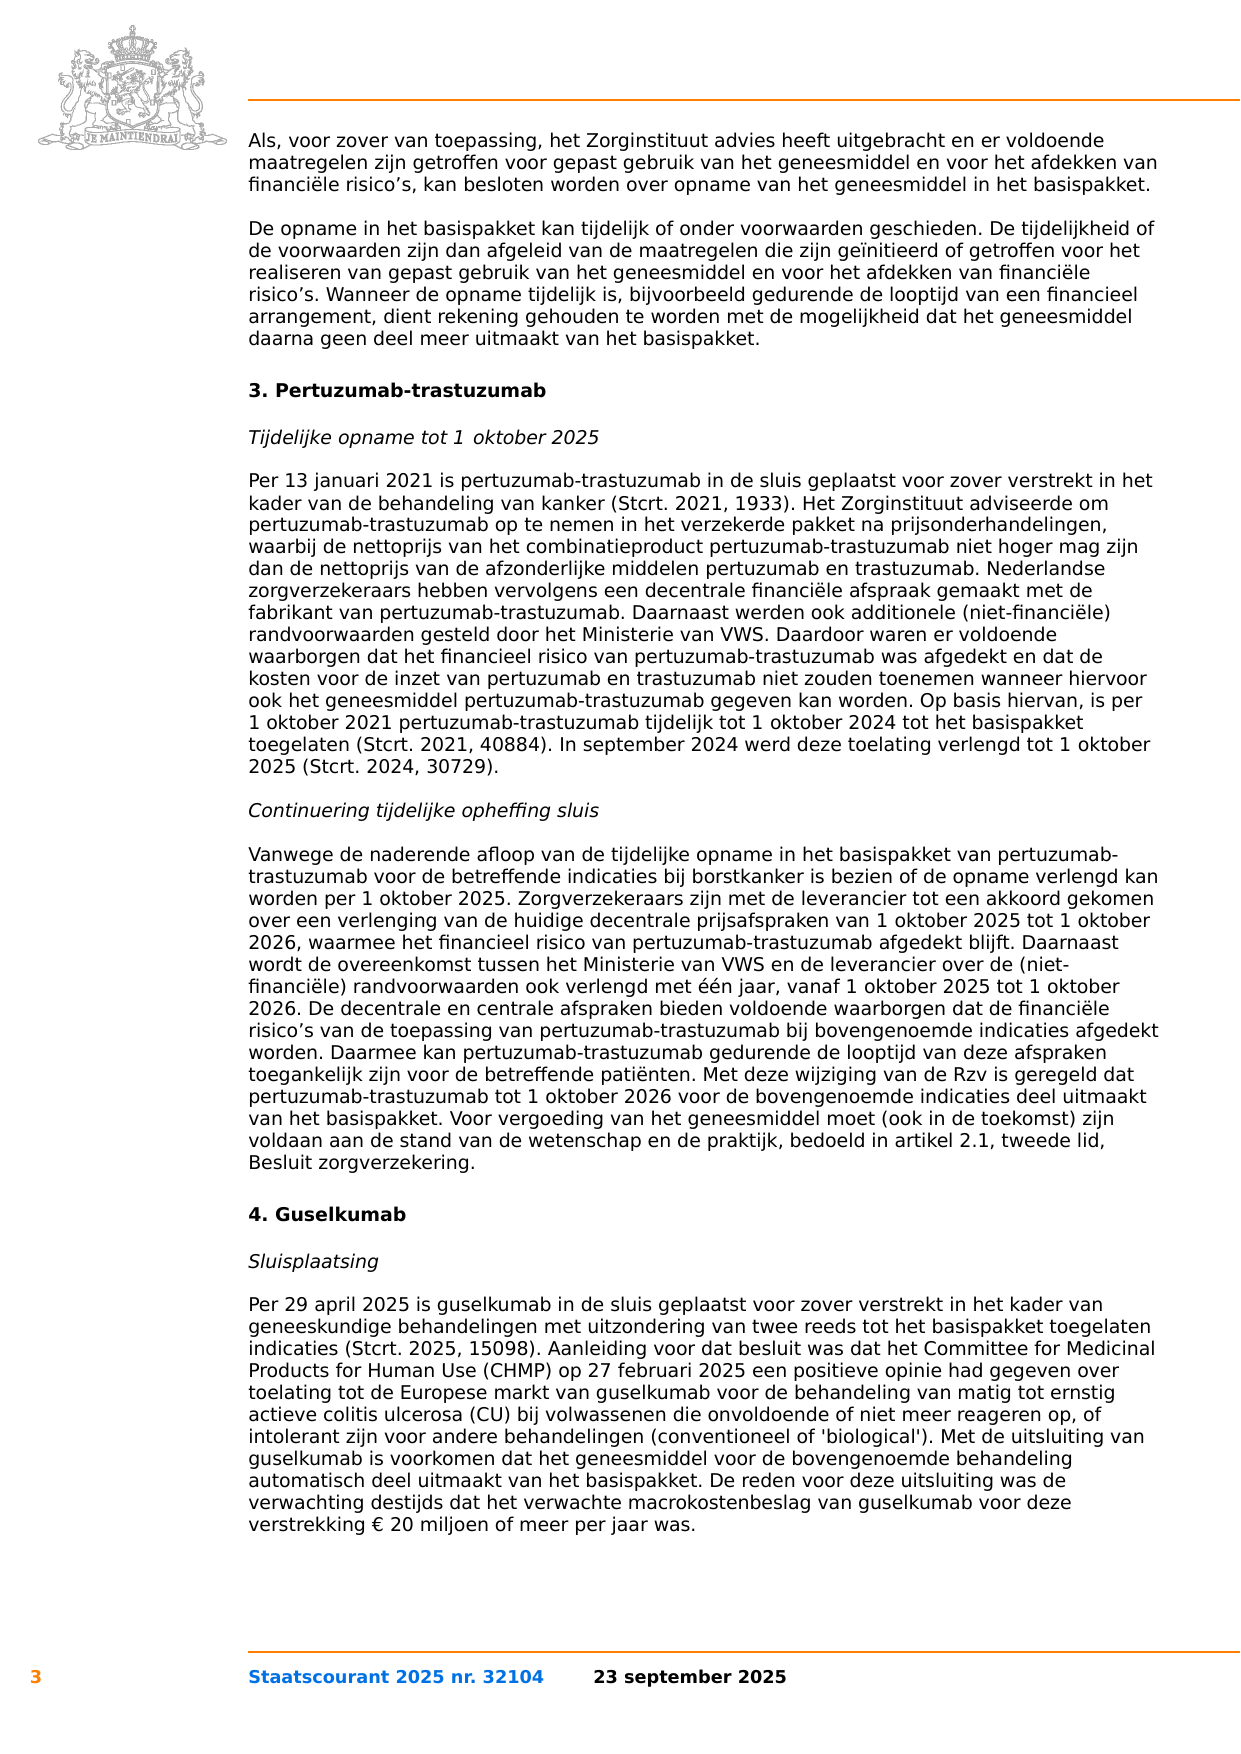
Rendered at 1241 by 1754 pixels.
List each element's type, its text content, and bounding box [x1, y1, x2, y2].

subtitle Tijdelijke opname tot 1 oktober 2025 [248, 427, 1163, 448]
subtitle 3. Pertuzumab-trastuzumab [248, 379, 1163, 402]
text Per 29 april 2025 is guselkumab in de sluis geplaatst voor zover verstrekt in het kader van geneeskundige behandelingen met uitzondering van twee reeds tot het basispakket toegelaten indicaties (Stcrt. 2025, 15098). Aanleiding voor dat besluit was dat het Committee for Medicinal Products for Human Use (CHMP) op 27 februari 2025 een positieve opinie had gegeven over toelating tot de Europese markt van guselkumab voor de behandeling van matig tot ernstig actieve colitis ulcerosa (CU) bij volwassenen die onvoldoende of niet meer reageren op, of intolerant zijn voor andere behandelingen (conventioneel of 'biological'). Met de uitsluiting van guselkumab is voorkomen dat het geneesmiddel voor de bovengenoemde behandeling automatisch deel uitmaakt van het basispakket. De reden voor deze uitsluiting was de verwachting destijds dat het verwachte macrokostenbeslag van guselkumab voor deze verstrekking € 20 miljoen of meer per jaar was. [248, 1294, 1163, 1536]
text Vanwege de naderende afloop van de tijdelijke opname in het basispakket van pertuzumab-trastuzumab voor de betreffende indicaties bij borstkanker is bezien of de opname verlengd kan worden per 1 oktober 2025. Zorgverzekeraars zijn met de leverancier tot een akkoord gekomen over een verlenging van de huidige decentrale prijsafspraken van 1 oktober 2025 tot 1 oktober 2026, waarmee het financieel risico van pertuzumab-trastuzumab afgedekt blijft. Daarnaast wordt de overeenkomst tussen het Ministerie van VWS en de leverancier over de (niet-financiële) randvoorwaarden ook verlengd met één jaar, vanaf 1 oktober 2025 tot 1 oktober 2026. De decentrale en centrale afspraken bieden voldoende waarborgen dat de financiële risico’s van de toepassing van pertuzumab-trastuzumab bij bovengenoemde indicaties afgedekt worden. Daarmee kan pertuzumab-trastuzumab gedurende de looptijd van deze afspraken toegankelijk zijn voor de betreffende patiënten. Met deze wijziging van de Rzv is geregeld dat pertuzumab-trastuzumab tot 1 oktober 2026 voor de bovengenoemde indicaties deel uitmaakt van het basispakket. Voor vergoeding van het geneesmiddel moet (ook in de toekomst) zijn voldaan aan de stand van de wetenschap en de praktijk, bedoeld in artikel 2.1, tweede lid, Besluit zorgverzekering. [248, 844, 1163, 1173]
text Als, voor zover van toepassing, het Zorginstituut advies heeft uitgebracht en er voldoende maatregelen zijn getroffen voor gepast gebruik van het geneesmiddel en voor het afdekken van financiële risico’s, kan besloten worden over opname van het geneesmiddel in het basispakket. [248, 130, 1163, 196]
subtitle Sluisplaatsing [248, 1251, 1163, 1272]
text Per 13 januari 2021 is pertuzumab-trastuzumab in de sluis geplaatst voor zover verstrekt in het kader van de behandeling van kanker (Stcrt. 2021, 1933). Het Zorginstituut adviseerde om pertuzumab-trastuzumab op te nemen in het verzekerde pakket na prijsonderhandelingen, waarbij de nettoprijs van het combinatieproduct pertuzumab-trastuzumab niet hoger mag zijn dan de nettoprijs van de afzonderlijke middelen pertuzumab en trastuzumab. Nederlandse zorgverzekeraars hebben vervolgens een decentrale financiële afspraak gemaakt met de fabrikant van pertuzumab-trastuzumab. Daarnaast werden ook additionele (niet-financiële) randvoorwaarden gesteld door het Ministerie van VWS. Daardoor waren er voldoende waarborgen dat het financieel risico van pertuzumab-trastuzumab was afgedekt en dat de kosten voor de inzet van pertuzumab en trastuzumab niet zouden toenemen wanneer hiervoor ook het geneesmiddel pertuzumab-trastuzumab gegeven kan worden. Op basis hiervan, is per 1 oktober 2021 pertuzumab-trastuzumab tijdelijk tot 1 oktober 2024 tot het basispakket toegelaten (Stcrt. 2021, 40884). In september 2024 werd deze toelating verlengd tot 1 oktober 2025 (Stcrt. 2024, 30729). [248, 470, 1163, 778]
subtitle Continuering tijdelijke opheffing sluis [248, 800, 1163, 822]
picture [38, 25, 227, 150]
subtitle 4. Guselkumab [248, 1203, 1163, 1226]
text De opname in het basispakket kan tijdelijk of onder voorwaarden geschieden. De tijdelijkheid of de voorwaarden zijn dan afgeleid van de maatregelen die zijn geïnitieerd of getroffen voor het realiseren van gepast gebruik van het geneesmiddel en voor het afdekken van financiële risico’s. Wanneer de opname tijdelijk is, bijvoorbeeld gedurende de looptijd van een financieel arrangement, dient rekening gehouden te worden met de mogelijkheid dat het geneesmiddel daarna geen deel meer uitmaakt van het basispakket. [248, 218, 1163, 349]
